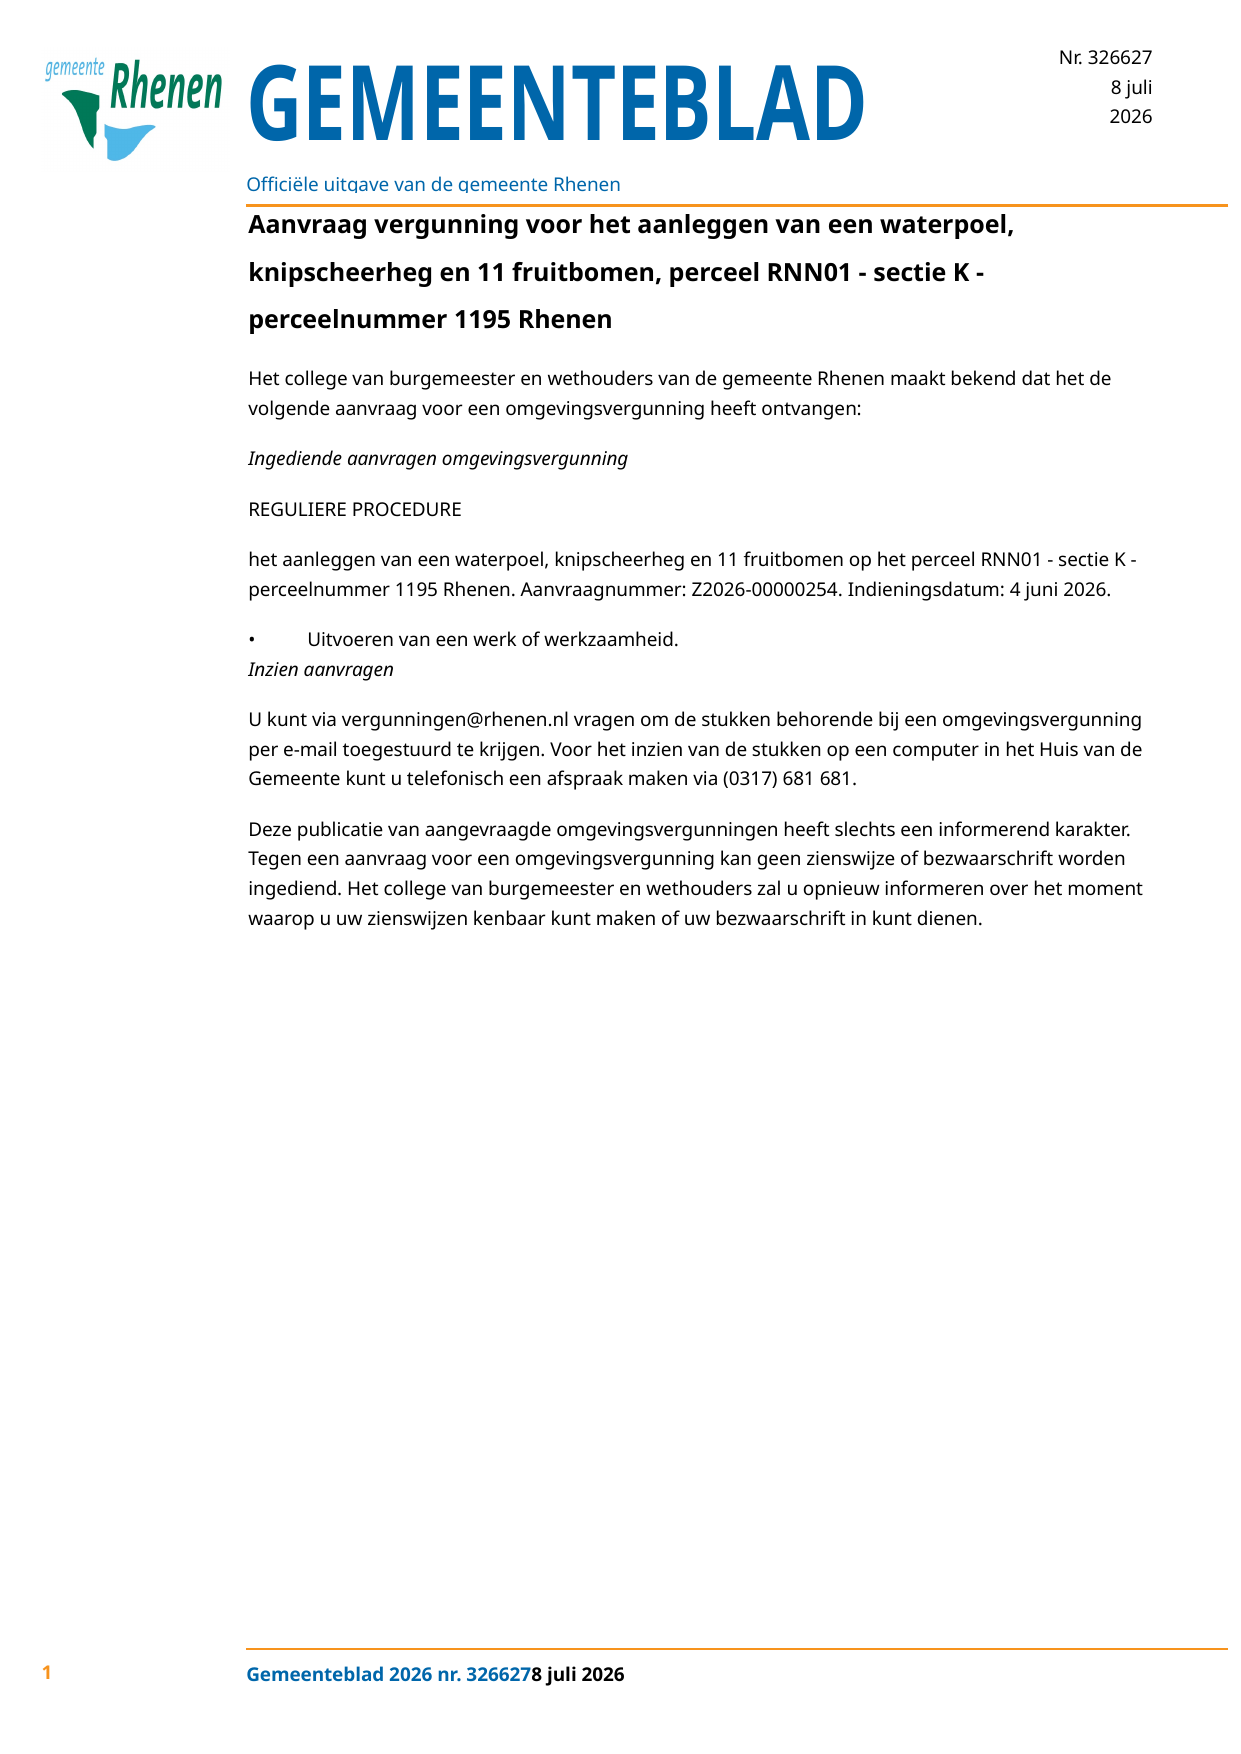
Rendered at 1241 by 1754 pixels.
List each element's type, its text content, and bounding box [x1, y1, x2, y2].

picture [41, 47, 231, 172]
text het aanleggen van een waterpoel, knipscheerheg en 11 fruitbomen op het perceel RNN01 - sectie K - perceelnummer 1195 Rhenen. Aanvraagnummer: Z2026-00000254. Indieningsdatum: 4 juni 2026. [248, 546, 1152, 602]
text Aanvraag vergunning voor het aanleggen van een waterpoel, knipscheerheg en 11 fruitbomen, perceel RNN01 - sectie K - perceelnummer 1195 Rhenen [248, 207, 1152, 336]
text Het college van burgemeester en wethouders van de gemeente Rhenen maakt bekend dat het de volgende aanvraag voor een omgevingsvergunning heeft ontvangen: [248, 366, 1152, 421]
text Inzien aanvragen [248, 656, 1152, 682]
text REGULIERE PROCEDURE [248, 496, 1152, 522]
text U kunt via vergunningen@rhenen.nl vragen om de stukken behorende bij een omgevingsvergunning per e-mail toegestuurd te krijgen. Voor het inzien van de stukken op een computer in het Huis van de Gemeente kunt u telefonisch een afspraak maken via (0317) 681 681. [248, 706, 1152, 791]
text Ingediende aanvragen omgevingsvergunning [248, 446, 1152, 471]
text Deze publicatie van aangevraagde omgevingsvergunningen heeft slechts een informerend karakter. Tegen een aanvraag voor een omgevingsvergunning kan geen zienswijze of bezwaarschrift worden ingediend. Het college van burgemeester en wethouders zal u opnieuw informeren over het moment waarop u uw zienswijzen kenbaar kunt maken of uw bezwaarschrift in kunt dienen. [248, 816, 1152, 930]
list Uitvoeren van een werk of werkzaamheid. [248, 626, 1152, 652]
